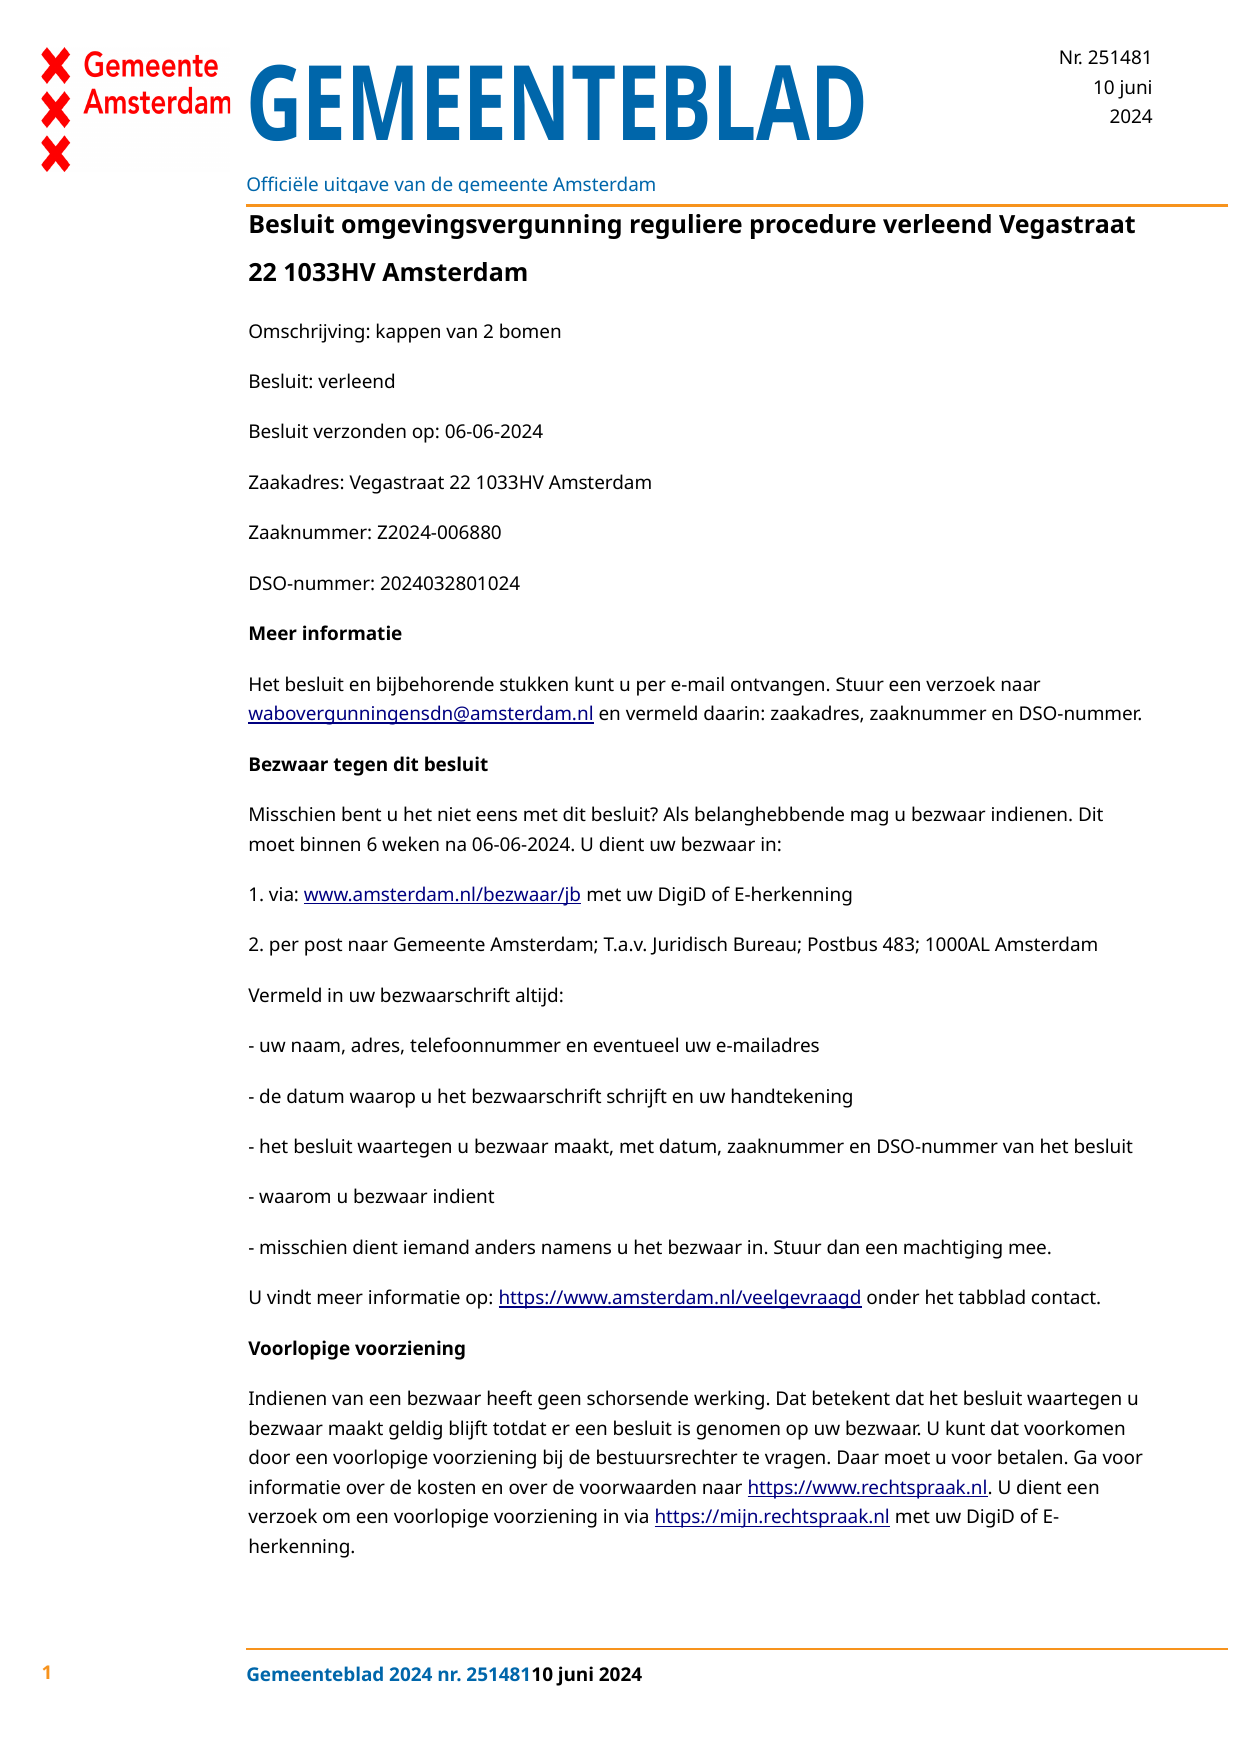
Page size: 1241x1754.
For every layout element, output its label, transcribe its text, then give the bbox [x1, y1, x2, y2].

text - misschien dient iemand anders namens u het bezwaar in. Stuur dan een machtiging mee. [248, 1234, 1152, 1260]
text - het besluit waartegen u bezwaar maakt, met datum, zaaknummer en DSO-nummer van het besluit [248, 1133, 1152, 1159]
text Zaakadres: Vegastraat 22 1033HV Amsterdam [248, 469, 1152, 495]
text - de datum waarop u het bezwaarschrift schrijft en uw handtekening [248, 1083, 1152, 1109]
text Misschien bent u het niet eens met dit besluit? Als belanghebbende mag u bezwaar indienen. Dit moet binnen 6 weken na 06-06-2024. U dient uw bezwaar in: [248, 801, 1152, 857]
picture [41, 47, 231, 172]
text Het besluit en bijbehorende stukken kunt u per e-mail ontvangen. Stuur een verzoek naar wabovergunningensdn@amsterdam.nl en vermeld daarin: zaakadres, zaaknummer en DSO-nummer. [248, 671, 1152, 726]
text - waarom u bezwaar indient [248, 1184, 1152, 1209]
text Besluit verzonden op: 06-06-2024 [248, 419, 1152, 444]
text Meer informatie [248, 620, 1152, 646]
text - uw naam, adres, telefoonnummer en eventueel uw e-mailadres [248, 1032, 1152, 1058]
text 1. via: www.amsterdam.nl/bezwaar/jb met uw DigiD of E-herkenning [248, 881, 1152, 907]
text 2. per post naar Gemeente Amsterdam; T.a.v. Juridisch Bureau; Postbus 483; 1000AL Amsterdam [248, 932, 1152, 957]
text U vindt meer informatie op: https://www.amsterdam.nl/veelgevraagd onder het tabblad contact. [248, 1284, 1152, 1310]
text Omschrijving: kappen van 2 bomen [248, 318, 1152, 344]
text Besluit omgevingsvergunning reguliere procedure verleend Vegastraat 22 1033HV Amsterdam [248, 207, 1152, 288]
text Indienen van een bezwaar heeft geen schorsende werking. Dat betekent dat het besluit waartegen u bezwaar maakt geldig blijft totdat er een besluit is genomen op uw bezwaar. U kunt dat voorkomen door een voorlopige voorziening bij de bestuursrechter te vragen. Daar moet u voor betalen. Ga voor informatie over de kosten en over de voorwaarden naar https://www.rechtspraak.nl. U dient een verzoek om een voorlopige voorziening in via https://mijn.rechtspraak.nl met uw DigiD of E-herkenning. [248, 1385, 1152, 1559]
text Besluit: verleend [248, 368, 1152, 394]
text Vermeld in uw bezwaarschrift altijd: [248, 982, 1152, 1008]
text DSO-nummer: 2024032801024 [248, 570, 1152, 596]
text Bezwaar tegen dit besluit [248, 751, 1152, 777]
text Voorlopige voorziening [248, 1335, 1152, 1361]
text Zaaknummer: Z2024-006880 [248, 519, 1152, 545]
